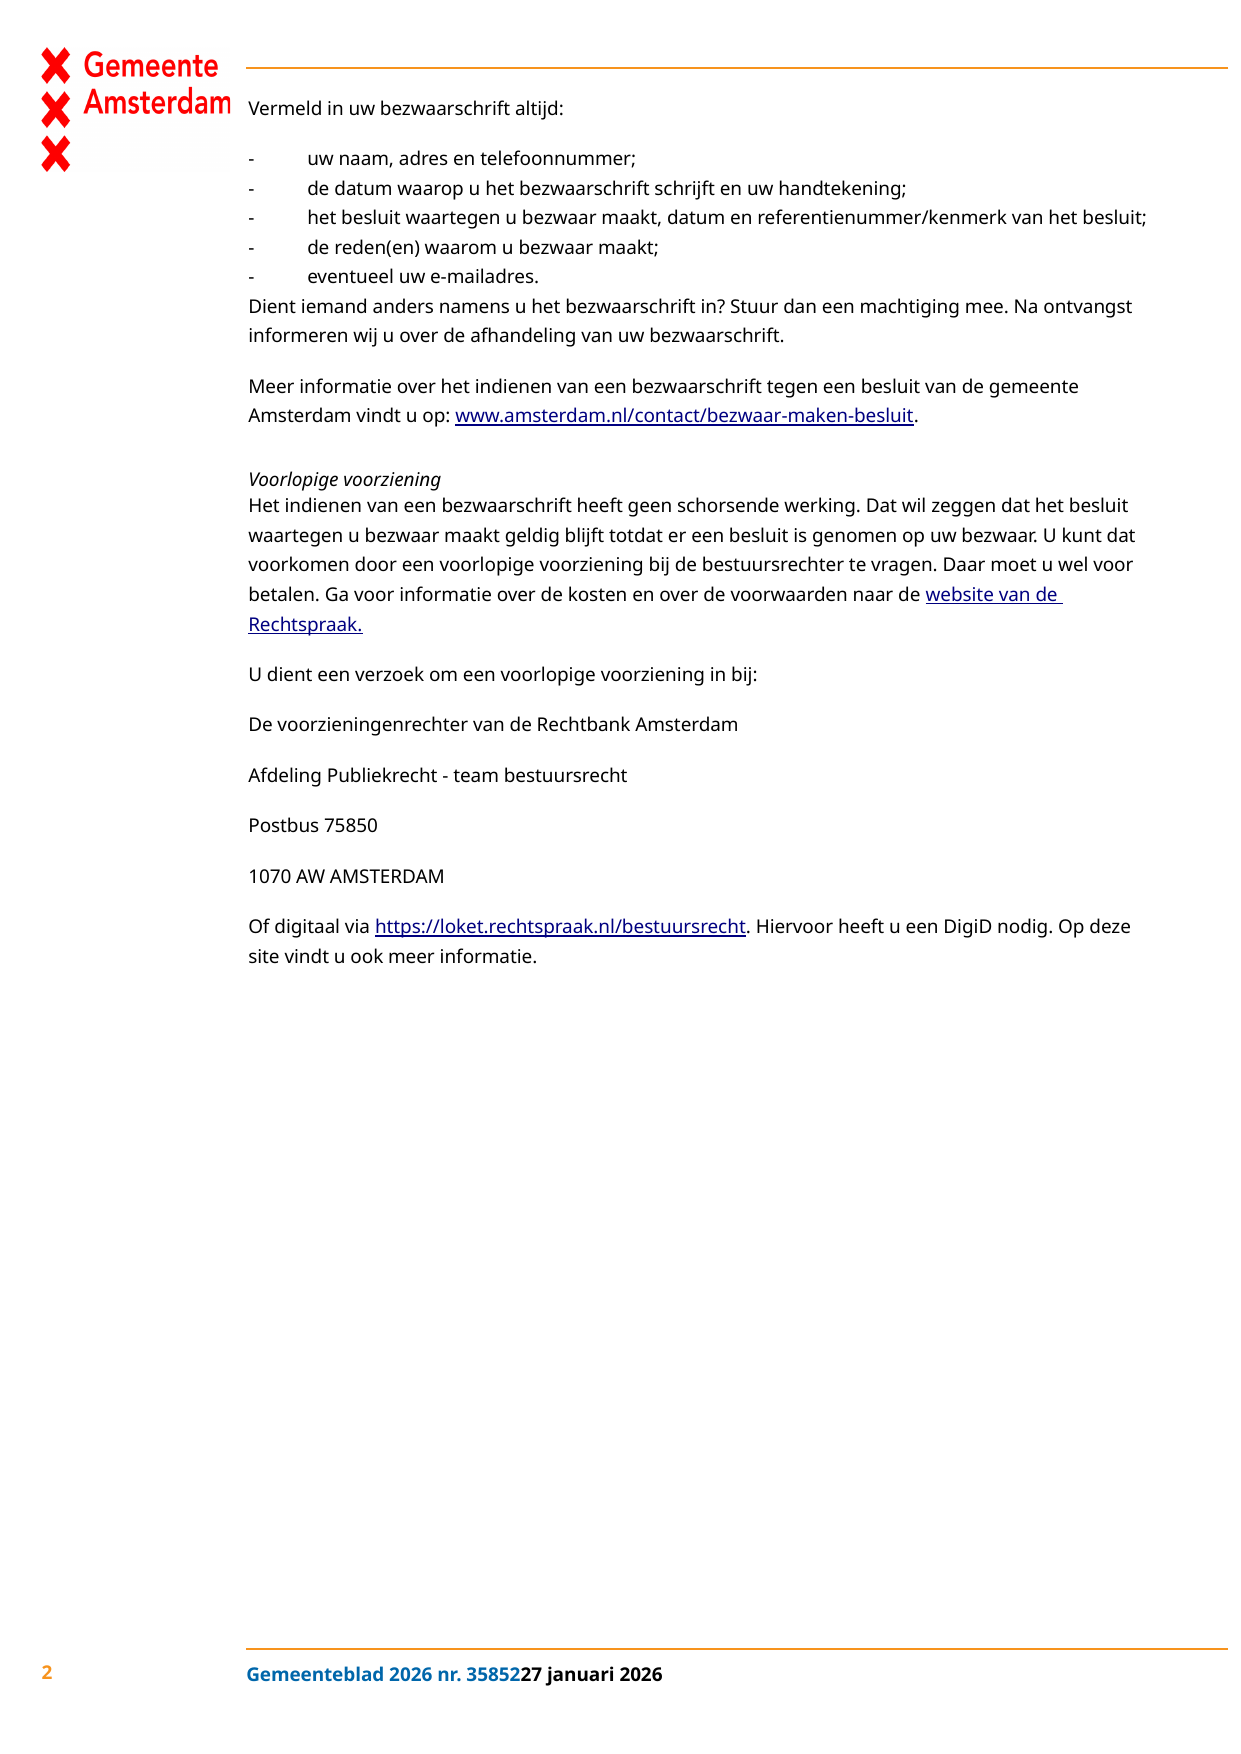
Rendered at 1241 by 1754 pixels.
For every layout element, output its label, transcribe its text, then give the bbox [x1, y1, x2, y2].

text Het indienen van een bezwaarschrift heeft geen schorsende werking. Dat wil zeggen dat het besluit waartegen u bezwaar maakt geldig blijft totdat er een besluit is genomen op uw bezwaar. U kunt dat voorkomen door een voorlopige voorziening bij de bestuursrechter te vragen. Daar moet u wel voor betalen. Ga voor informatie over de kosten en over de voorwaarden naar de website van de Rechtspraak. [248, 492, 1152, 636]
text De voorzieningenrechter van de Rechtbank Amsterdam [248, 712, 1152, 737]
picture [41, 47, 231, 172]
text Dient iemand anders namens u het bezwaarschrift in? Stuur dan een machtiging mee. Na ontvangst informeren wij u over de afhandeling van uw bezwaarschrift. [248, 293, 1152, 348]
text Voorlopige voorziening [248, 467, 1152, 492]
list de reden(en) waarom u bezwaar maakt; [248, 234, 1152, 260]
text Meer informatie over het indienen van een bezwaarschrift tegen een besluit van de gemeente Amsterdam vindt u op: www.amsterdam.nl/contact/bezwaar-maken-besluit. [248, 373, 1152, 428]
list uw naam, adres en telefoonnummer; [248, 145, 1152, 171]
list eventueel uw e-mailadres. [248, 263, 1152, 289]
list het besluit waartegen u bezwaar maakt, datum en referentienummer/kenmerk van het besluit; [248, 204, 1152, 230]
text Afdeling Publiekrecht - team bestuursrecht [248, 762, 1152, 788]
text Postbus 75850 [248, 812, 1152, 838]
list de datum waarop u het bezwaarschrift schrijft en uw handtekening; [248, 175, 1152, 201]
text Vermeld in uw bezwaarschrift altijd: [248, 95, 1152, 121]
text 1070 AW AMSTERDAM [248, 863, 1152, 888]
text U dient een verzoek om een voorlopige voorziening in bij: [248, 661, 1152, 687]
text Of digitaal via https://loket.rechtspraak.nl/bestuursrecht. Hiervoor heeft u een DigiD nodig. Op deze site vindt u ook meer informatie. [248, 913, 1152, 968]
